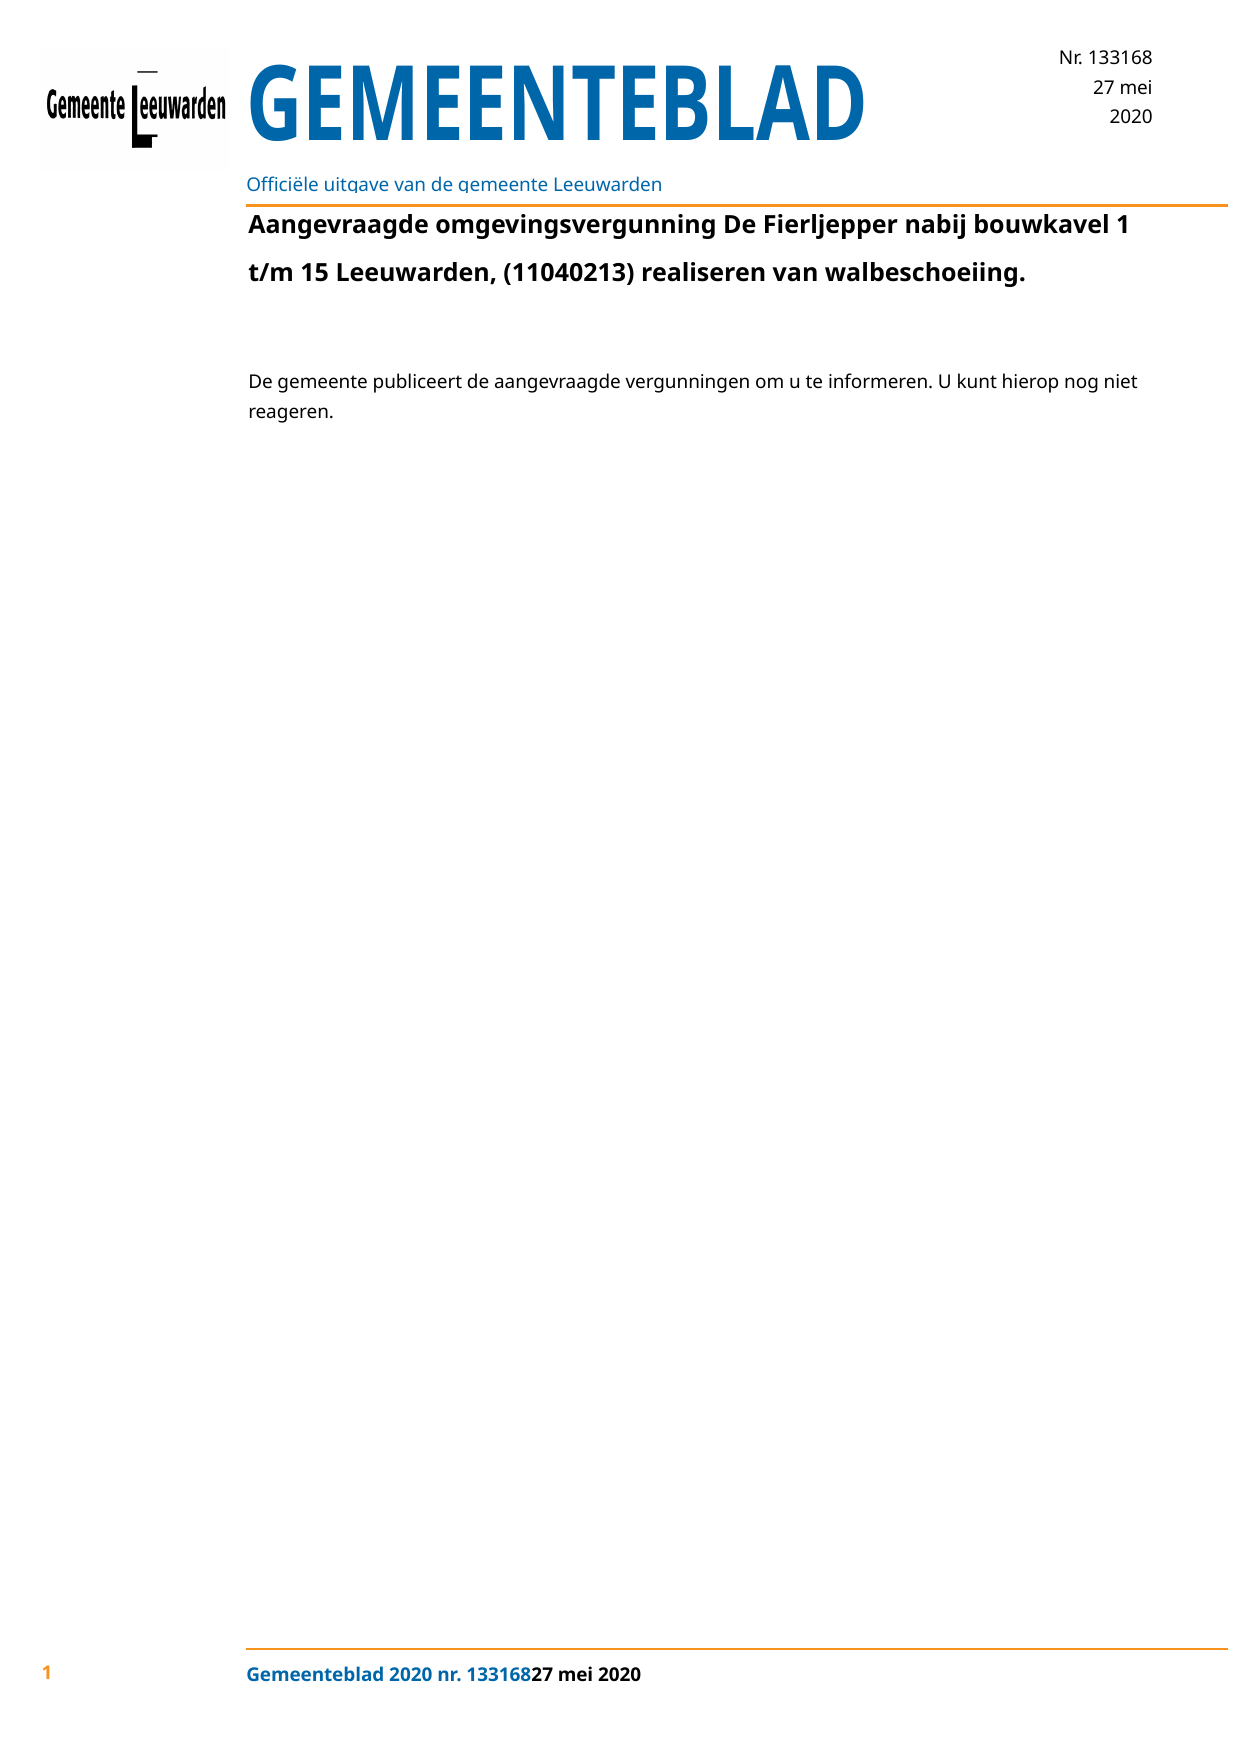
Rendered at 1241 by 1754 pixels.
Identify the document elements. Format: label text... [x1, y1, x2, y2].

text De gemeente publiceert de aangevraagde vergunningen om u te informeren. U kunt hierop nog niet reageren. [248, 368, 1152, 424]
picture [41, 47, 231, 172]
text Aangevraagde omgevingsvergunning De Fierljepper nabij bouwkavel 1 t/m 15 Leeuwarden, (11040213) realiseren van walbeschoeiing. [248, 207, 1152, 288]
